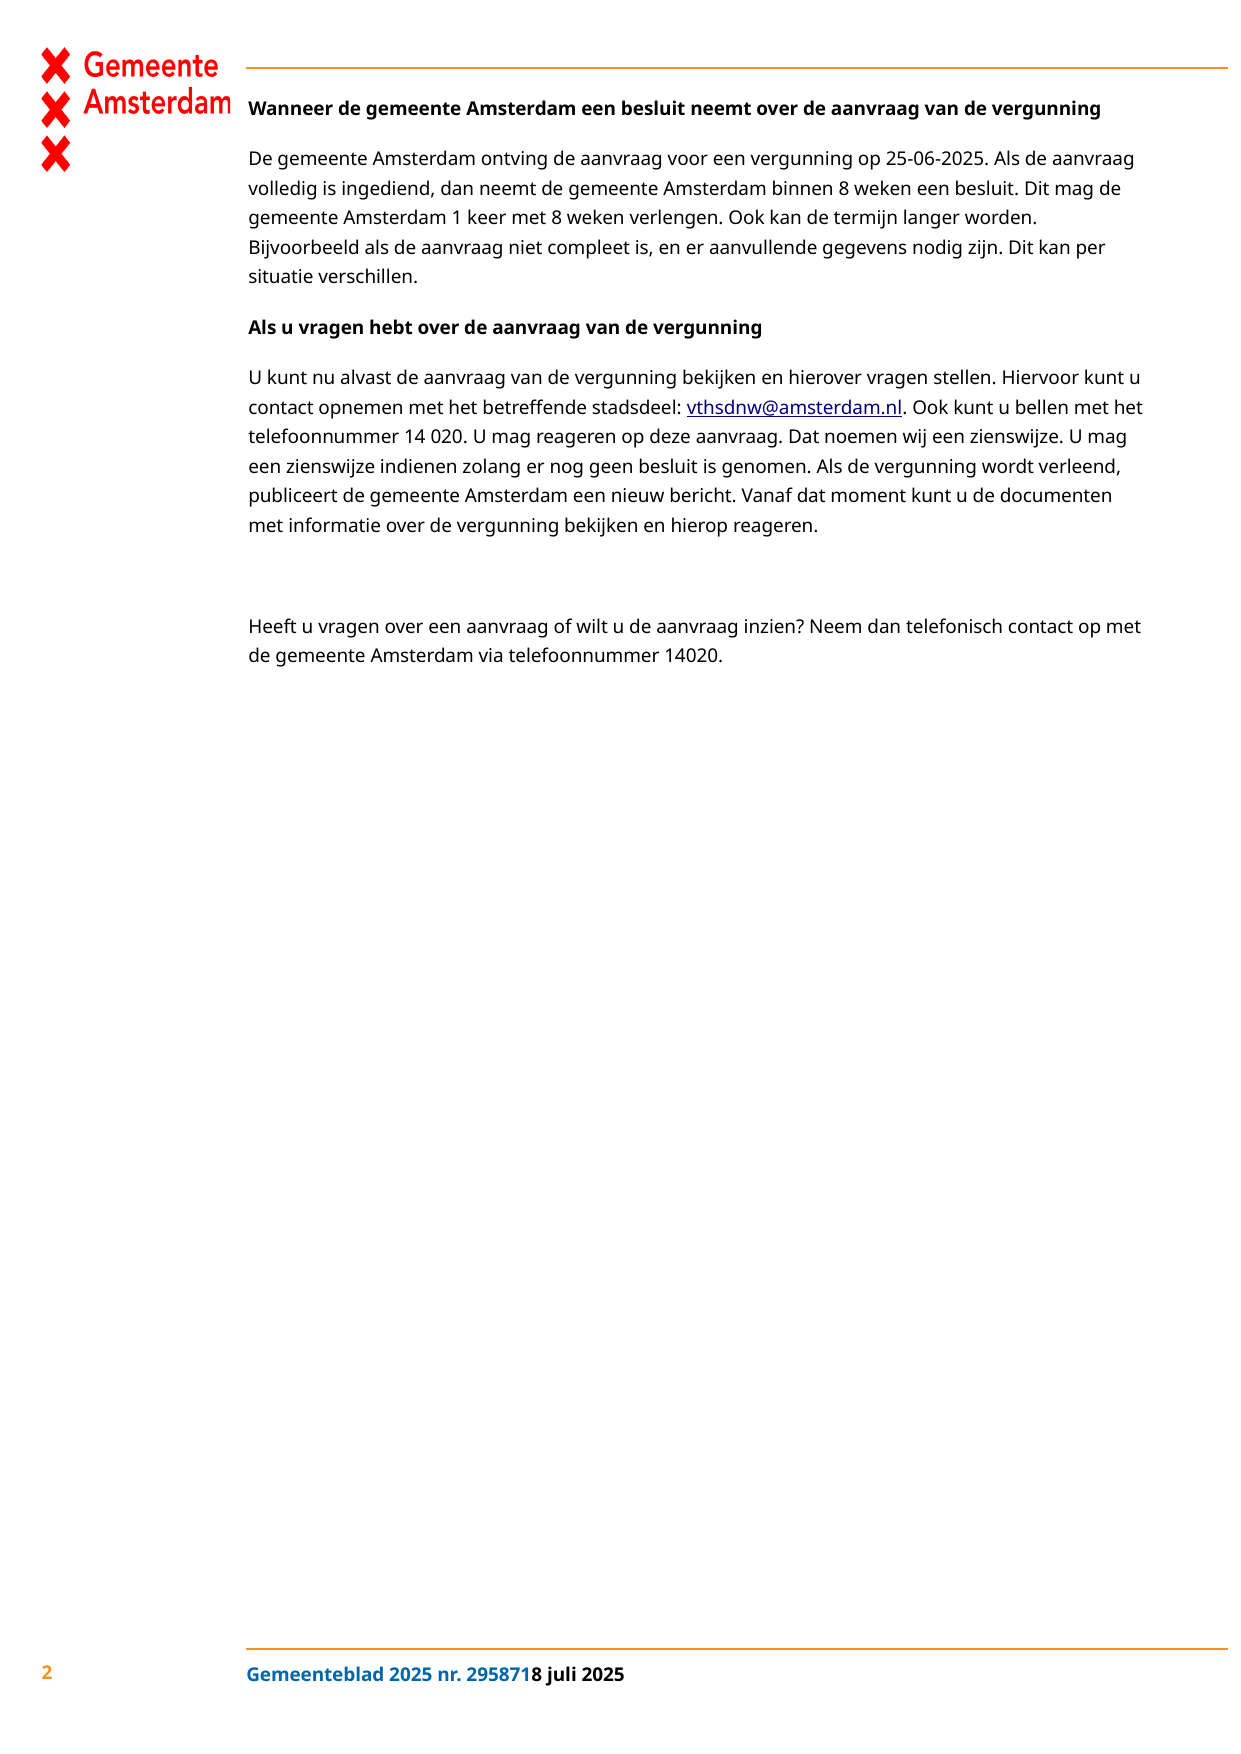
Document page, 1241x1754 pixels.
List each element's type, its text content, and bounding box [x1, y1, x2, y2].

text De gemeente Amsterdam ontving de aanvraag voor een vergunning op 25-06-2025. Als de aanvraag volledig is ingediend, dan neemt de gemeente Amsterdam binnen 8 weken een besluit. Dit mag de gemeente Amsterdam 1 keer met 8 weken verlengen. Ook kan de termijn langer worden. Bijvoorbeeld als de aanvraag niet compleet is, en er aanvullende gegevens nodig zijn. Dit kan per situatie verschillen. [248, 145, 1152, 289]
text Wanneer de gemeente Amsterdam een besluit neemt over de aanvraag van de vergunning [248, 95, 1152, 121]
text Heeft u vragen over een aanvraag of wilt u de aanvraag inzien? Neem dan telefonisch contact op met de gemeente Amsterdam via telefoonnummer 14020. [248, 613, 1152, 668]
text U kunt nu alvast de aanvraag van de vergunning bekijken en hierover vragen stellen. Hiervoor kunt u contact opnemen met het betreffende stadsdeel: vthsdnw@amsterdam.nl. Ook kunt u bellen met het telefoonnummer 14 020. U mag reageren op deze aanvraag. Dat noemen wij een zienswijze. U mag een zienswijze indienen zolang er nog geen besluit is genomen. Als de vergunning wordt verleend, publiceert de gemeente Amsterdam een nieuw bericht. Vanaf dat moment kunt u de documenten met informatie over de vergunning bekijken en hierop reageren. [248, 364, 1152, 538]
text Als u vragen hebt over de aanvraag van de vergunning [248, 314, 1152, 340]
picture [41, 47, 231, 172]
